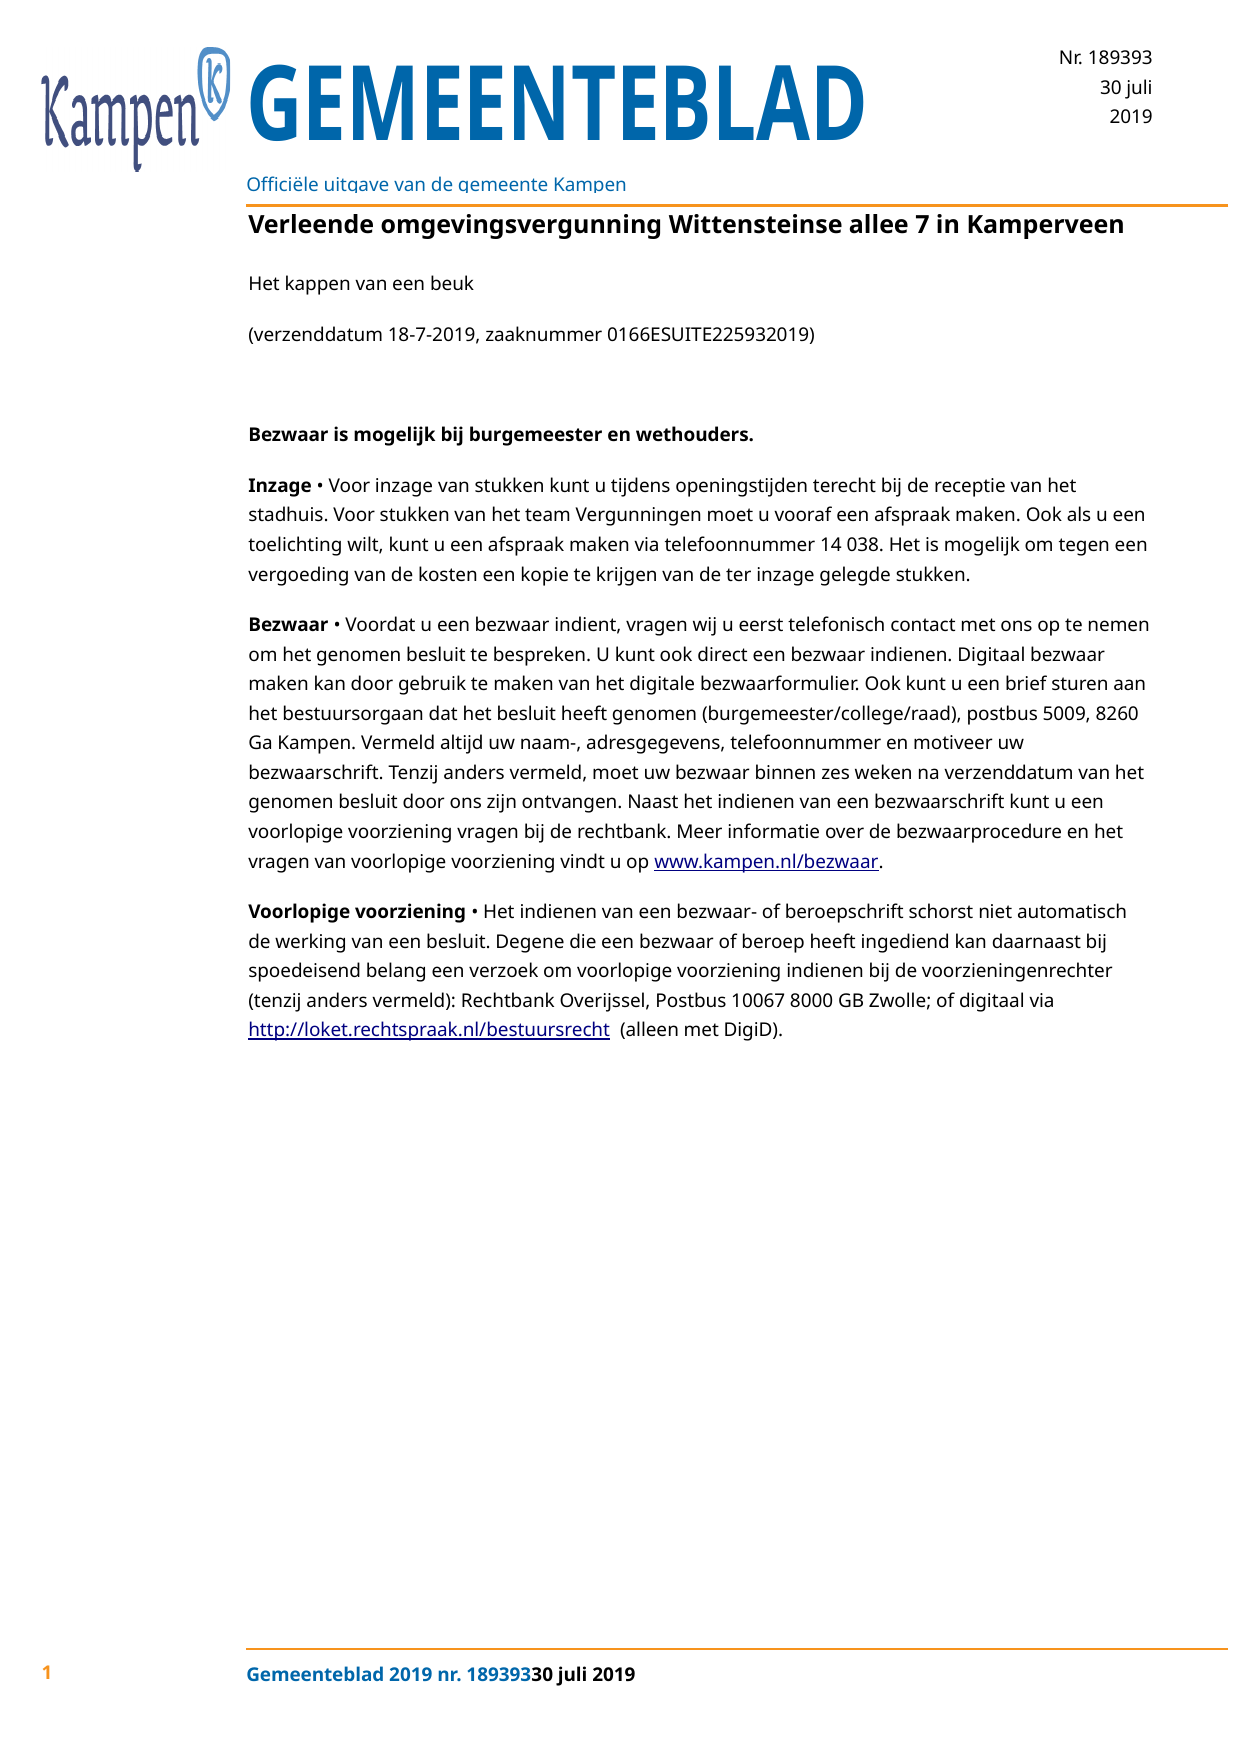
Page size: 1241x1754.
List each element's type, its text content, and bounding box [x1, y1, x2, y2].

text Verleende omgevingsvergunning Wittensteinse allee 7 in Kamperveen [248, 207, 1152, 241]
text Het kappen van een beuk [248, 270, 1152, 296]
text Bezwaar • Voordat u een bezwaar indient, vragen wij u eerst telefonisch contact met ons op te nemen om het genomen besluit te bespreken. U kunt ook direct een bezwaar indienen. Digitaal bezwaar maken kan door gebruik te maken van het digitale bezwaarformulier. Ook kunt u een brief sturen aan het bestuursorgaan dat het besluit heeft genomen (burgemeester/college/raad), postbus 5009, 8260 Ga Kampen. Vermeld altijd uw naam-, adresgegevens, telefoonnummer en motiveer uw bezwaarschrift. Tenzij anders vermeld, moet uw bezwaar binnen zes weken na verzenddatum van het genomen besluit door ons zijn ontvangen. Naast het indienen van een bezwaarschrift kunt u een voorlopige voorziening vragen bij de rechtbank. Meer informatie over de bezwaarprocedure en het vragen van voorlopige voorziening vindt u op www.kampen.nl/bezwaar. [248, 611, 1152, 873]
text Bezwaar is mogelijk bij burgemeester en wethouders. [248, 422, 1152, 447]
text Voorlopige voorziening • Het indienen van een bezwaar- of beroepschrift schorst niet automatisch de werking van een besluit. Degene die een bezwaar of beroep heeft ingediend kan daarnaast bij spoedeisend belang een verzoek om voorlopige voorziening indienen bij de voorzieningenrechter (tenzij anders vermeld): Rechtbank Overijssel, Postbus 10067 8000 GB Zwolle; of digitaal via http://loket.rechtspraak.nl/bestuursrecht (alleen met DigiD). [248, 898, 1152, 1042]
text Inzage • Voor inzage van stukken kunt u tijdens openingstijden terecht bij de receptie van het stadhuis. Voor stukken van het team Vergunningen moet u vooraf een afspraak maken. Ook als u een toelichting wilt, kunt u een afspraak maken via telefoonnummer 14 038. Het is mogelijk om tegen een vergoeding van de kosten een kopie te krijgen van de ter inzage gelegde stukken. [248, 472, 1152, 586]
picture [41, 47, 231, 172]
text (verzenddatum 18-7-2019, zaaknummer 0166ESUITE225932019) [248, 321, 1152, 346]
